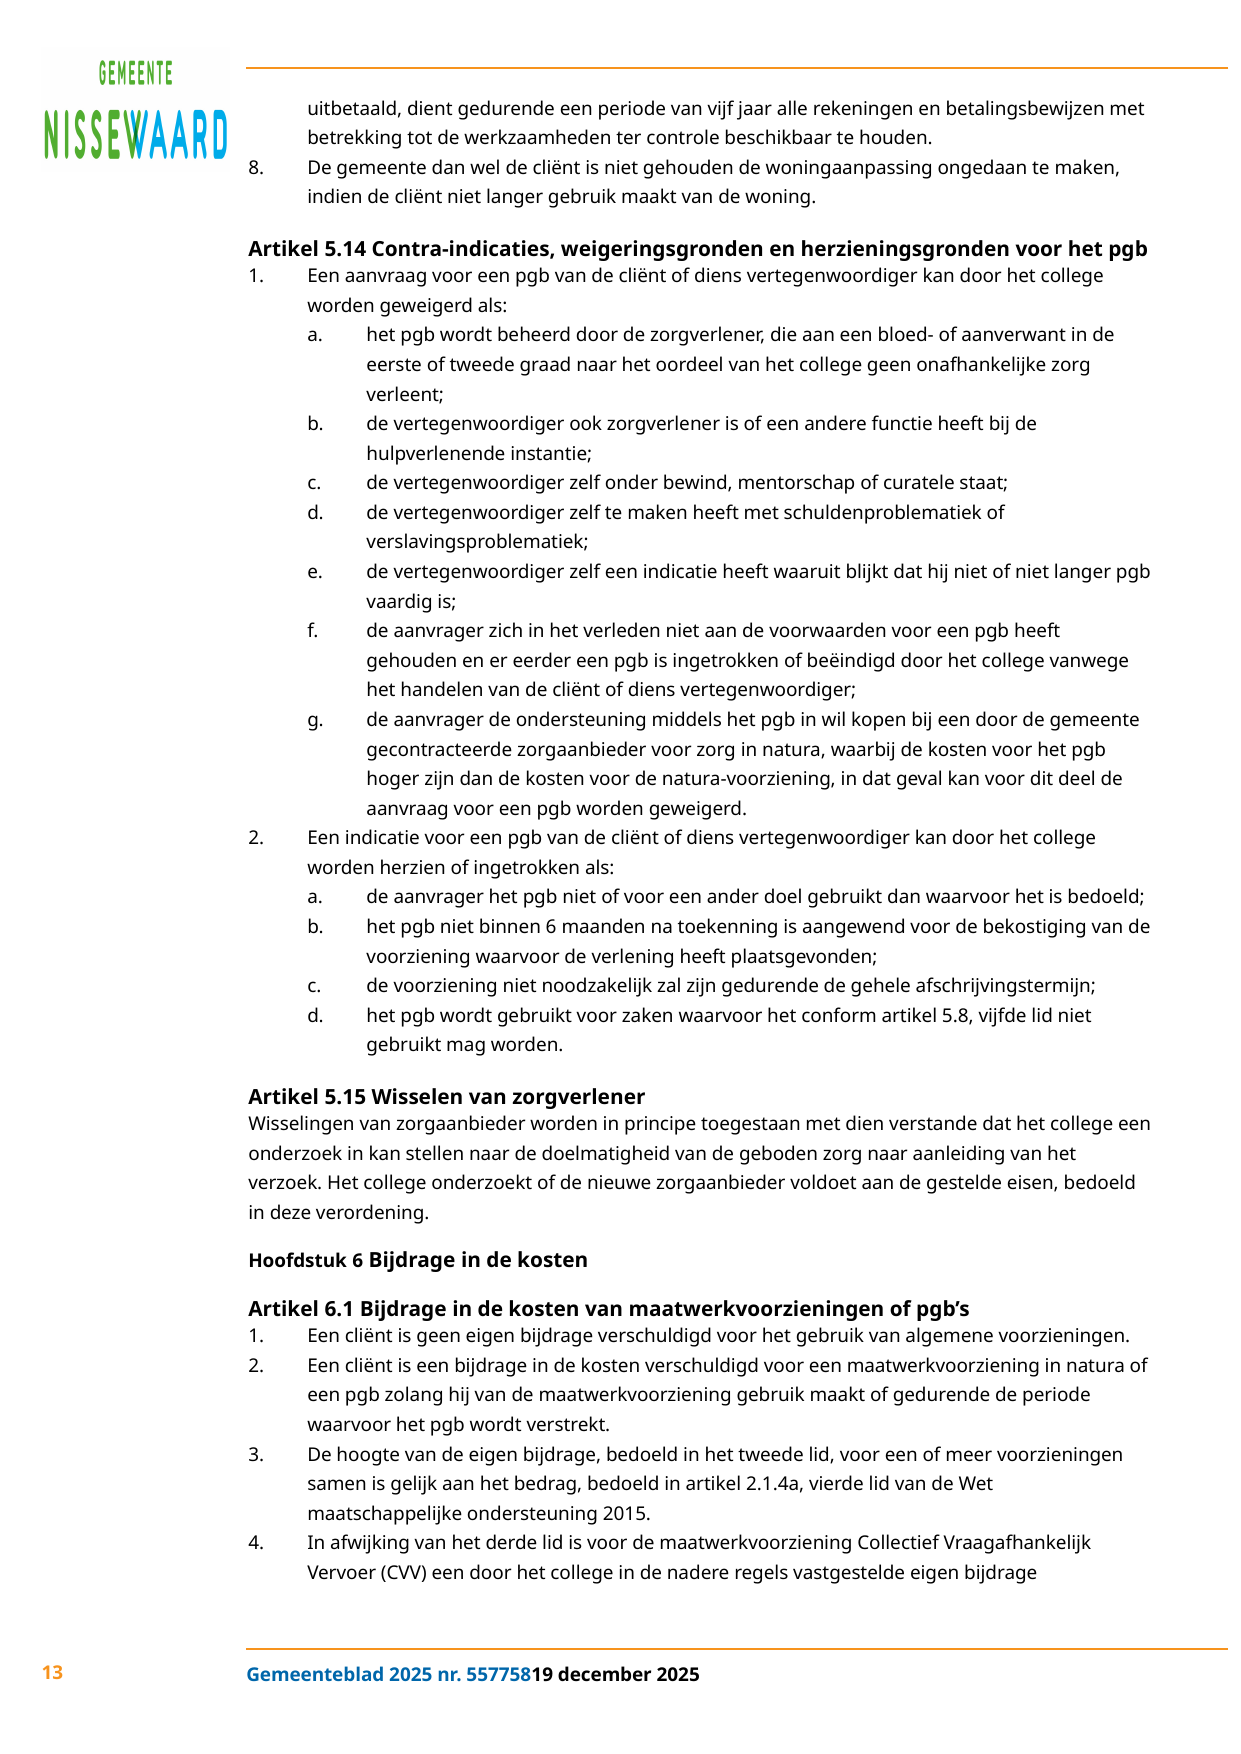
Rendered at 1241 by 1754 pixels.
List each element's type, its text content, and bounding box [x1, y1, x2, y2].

list de aanvrager zich in het verleden niet aan de voorwaarden voor een pgb heeft gehouden en er eerder een pgb is ingetrokken of beëindigd door het college vanwege het handelen van de cliënt of diens vertegenwoordiger; [307, 617, 1152, 702]
list Een aanvraag voor een pgb van de cliënt of diens vertegenwoordiger kan door het college worden geweigerd als: [248, 262, 1152, 318]
text Wisselingen van zorgaanbieder worden in principe toegestaan met dien verstande dat het college een onderzoek in kan stellen naar de doelmatigheid van de geboden zorg naar aanleiding van het verzoek. Het college onderzoekt of de nieuwe zorgaanbieder voldoet aan de gestelde eisen, bedoeld in deze verordening. [248, 1110, 1152, 1225]
list In afwijking van het derde lid is voor de maatwerkvoorziening Collectief Vraagafhankelijk Vervoer (CVV) een door het college in de nadere regels vastgestelde eigen bijdrage [248, 1529, 1152, 1585]
list De hoogte van de eigen bijdrage, bedoeld in het tweede lid, voor een of meer voorzieningen samen is gelijk aan het bedrag, bedoeld in artikel 2.1.4a, vierde lid van de Wet maatschappelijke ondersteuning 2015. [248, 1441, 1152, 1526]
text Hoofdstuk 6 Bijdrage in de kosten [248, 1245, 1152, 1273]
text Artikel 5.14 Contra-indicaties, weigeringsgronden en herzieningsgronden voor het pgb [248, 234, 1152, 262]
list het pgb wordt beheerd door de zorgverlener, die aan een bloed- of aanverwant in de eerste of tweede graad naar het oordeel van het college geen onafhankelijke zorg verleent; [307, 322, 1152, 406]
picture [41, 47, 231, 172]
list Een cliënt is een bijdrage in de kosten verschuldigd voor een maatwerkvoorziening in natura of een pgb zolang hij van de maatwerkvoorziening gebruik maakt of gedurende de periode waarvoor het pgb wordt verstrekt. [248, 1352, 1152, 1437]
list de vertegenwoordiger zelf te maken heeft met schuldenproblematiek of verslavingsproblematiek; [307, 499, 1152, 554]
list uitbetaald, dient gedurende een periode van vijf jaar alle rekeningen en betalingsbewijzen met betrekking tot de werkzaamheden ter controle beschikbaar te houden. [248, 95, 1152, 150]
list de vertegenwoordiger zelf een indicatie heeft waaruit blijkt dat hij niet of niet langer pgb vaardig is; [307, 558, 1152, 613]
list de vertegenwoordiger zelf onder bewind, mentorschap of curatele staat; [307, 469, 1152, 495]
list Een indicatie voor een pgb van de cliënt of diens vertegenwoordiger kan door het college worden herzien of ingetrokken als: [248, 824, 1152, 880]
list het pgb niet binnen 6 maanden na toekenning is aangewend voor de bekostiging van de voorziening waarvoor de verlening heeft plaatsgevonden; [307, 913, 1152, 968]
list de voorziening niet noodzakelijk zal zijn gedurende de gehele afschrijvingstermijn; [307, 972, 1152, 998]
list het pgb wordt gebruikt voor zaken waarvoor het conform artikel 5.8, vijfde lid niet gebruikt mag worden. [307, 1002, 1152, 1057]
list De gemeente dan wel de cliënt is niet gehouden de woningaanpassing ongedaan te maken, indien de cliënt niet langer gebruik maakt van de woning. [248, 154, 1152, 209]
list de aanvrager de ondersteuning middels het pgb in wil kopen bij een door de gemeente gecontracteerde zorgaanbieder voor zorg in natura, waarbij de kosten voor het pgb hoger zijn dan de kosten voor de natura-voorziening, in dat geval kan voor dit deel de aanvraag voor een pgb worden geweigerd. [307, 706, 1152, 821]
list de aanvrager het pgb niet of voor een ander doel gebruikt dan waarvoor het is bedoeld; [307, 884, 1152, 909]
list Een cliënt is geen eigen bijdrage verschuldigd voor het gebruik van algemene voorzieningen. [248, 1322, 1152, 1348]
text Artikel 5.15 Wisselen van zorgverlener [248, 1082, 1152, 1110]
list de vertegenwoordiger ook zorgverlener is of een andere functie heeft bij de hulpverlenende instantie; [307, 410, 1152, 466]
text Artikel 6.1 Bijdrage in de kosten van maatwerkvoorzieningen of pgb’s [248, 1294, 1152, 1322]
